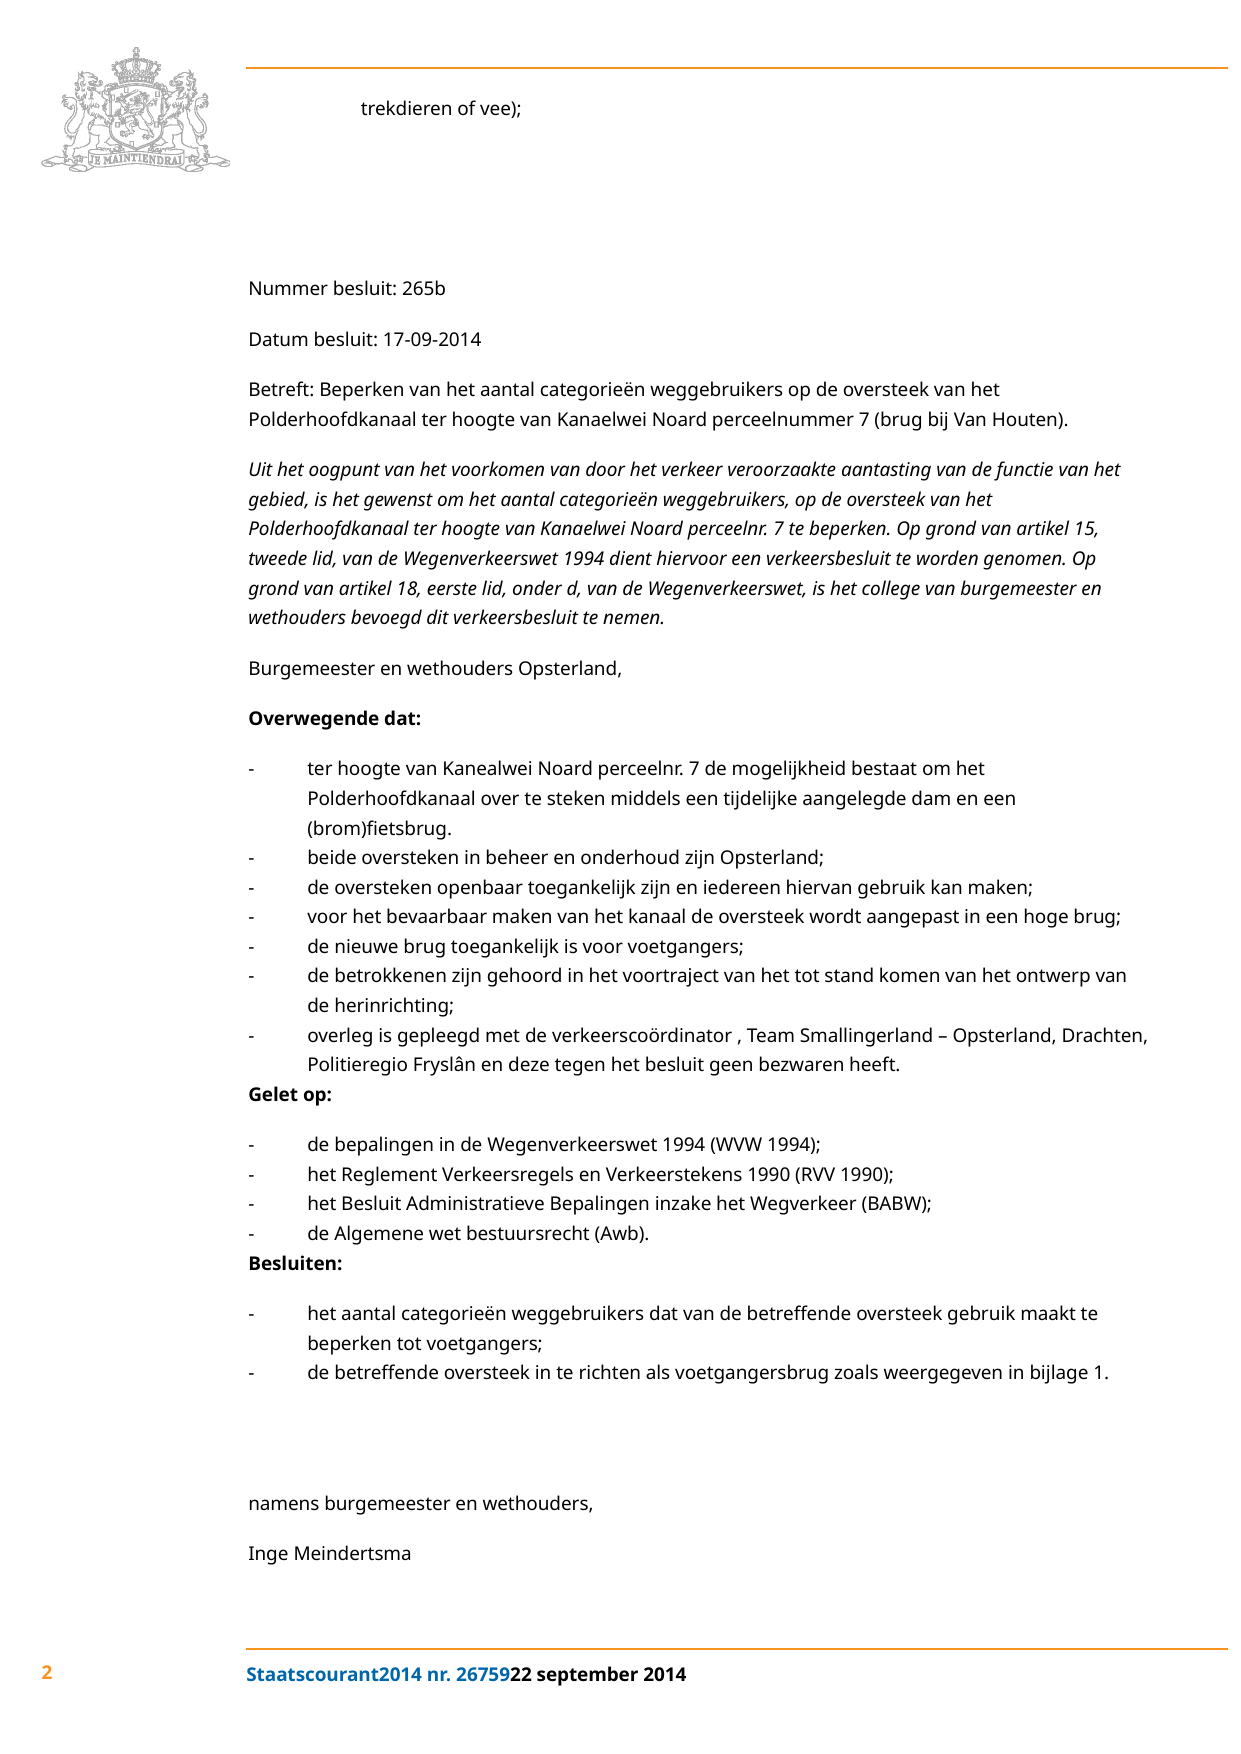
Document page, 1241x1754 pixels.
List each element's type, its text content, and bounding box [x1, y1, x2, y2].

list beide oversteken in beheer en onderhoud zijn Opsterland; [248, 844, 1152, 870]
text Overwegende dat: [248, 705, 1152, 731]
list de betrokkenen zijn gehoord in het voortraject van het tot stand komen van het ontwerp van de herinrichting; [248, 963, 1152, 1018]
text Gelet op: [248, 1081, 1152, 1107]
list de nieuwe brug toegankelijk is voor voetgangers; [248, 933, 1152, 959]
text Burgemeester en wethouders Opsterland, [248, 655, 1152, 681]
text namens burgemeester en wethouders, [248, 1490, 1152, 1516]
list de bepalingen in de Wegenverkeerswet 1994 (WVW 1994); [248, 1131, 1152, 1157]
text Besluiten: [248, 1250, 1152, 1276]
list de Algemene wet bestuursrecht (Awb). [248, 1220, 1152, 1246]
list overleg is gepleegd met de verkeerscoördinator , Team Smallingerland – Opsterland, Drachten, Politieregio Fryslân en deze tegen het besluit geen bezwaren heeft. [248, 1022, 1152, 1077]
text Datum besluit: 17-09-2014 [248, 326, 1152, 352]
list het aantal categorieën weggebruikers dat van de betreffende oversteek gebruik maakt te beperken tot voetgangers; [248, 1300, 1152, 1356]
text Inge Meindertsma [248, 1540, 1152, 1566]
list het Reglement Verkeersregels en Verkeerstekens 1990 (RVV 1990); [248, 1161, 1152, 1187]
list het Besluit Administratieve Bepalingen inzake het Wegverkeer (BABW); [248, 1191, 1152, 1216]
list trekdieren of vee); [323, 95, 1152, 121]
text Betreft: Beperken van het aantal categorieën weggebruikers op de oversteek van het Polderhoofdkanaal ter hoogte van Kanaelwei Noard perceelnummer 7 (brug bij Van Houten). [248, 376, 1152, 432]
list ter hoogte van Kanealwei Noard perceelnr. 7 de mogelijkheid bestaat om het Polderhoofdkanaal over te steken middels een tijdelijke aangelegde dam en een (brom)fietsbrug. [248, 756, 1152, 841]
picture [41, 47, 231, 172]
list voor het bevaarbaar maken van het kanaal de oversteek wordt aangepast in een hoge brug; [248, 903, 1152, 929]
list de betreffende oversteek in te richten als voetgangersbrug zoals weergegeven in bijlage 1. [248, 1359, 1152, 1385]
text Nummer besluit: 265b [248, 276, 1152, 301]
text Uit het oogpunt van het voorkomen van door het verkeer veroorzaakte aantasting van de functie van het gebied, is het gewenst om het aantal categorieën weggebruikers, op de oversteek van het Polderhoofdkanaal ter hoogte van Kanaelwei Noard perceelnr. 7 te beperken. Op grond van artikel 15, tweede lid, van de Wegenverkeerswet 1994 dient hiervoor een verkeersbesluit te worden genomen. Op grond van artikel 18, eerste lid, onder d, van de Wegenverkeerswet, is het college van burgemeester en wethouders bevoegd dit verkeersbesluit te nemen. [248, 456, 1152, 630]
list de oversteken openbaar toegankelijk zijn en iedereen hiervan gebruik kan maken; [248, 874, 1152, 900]
